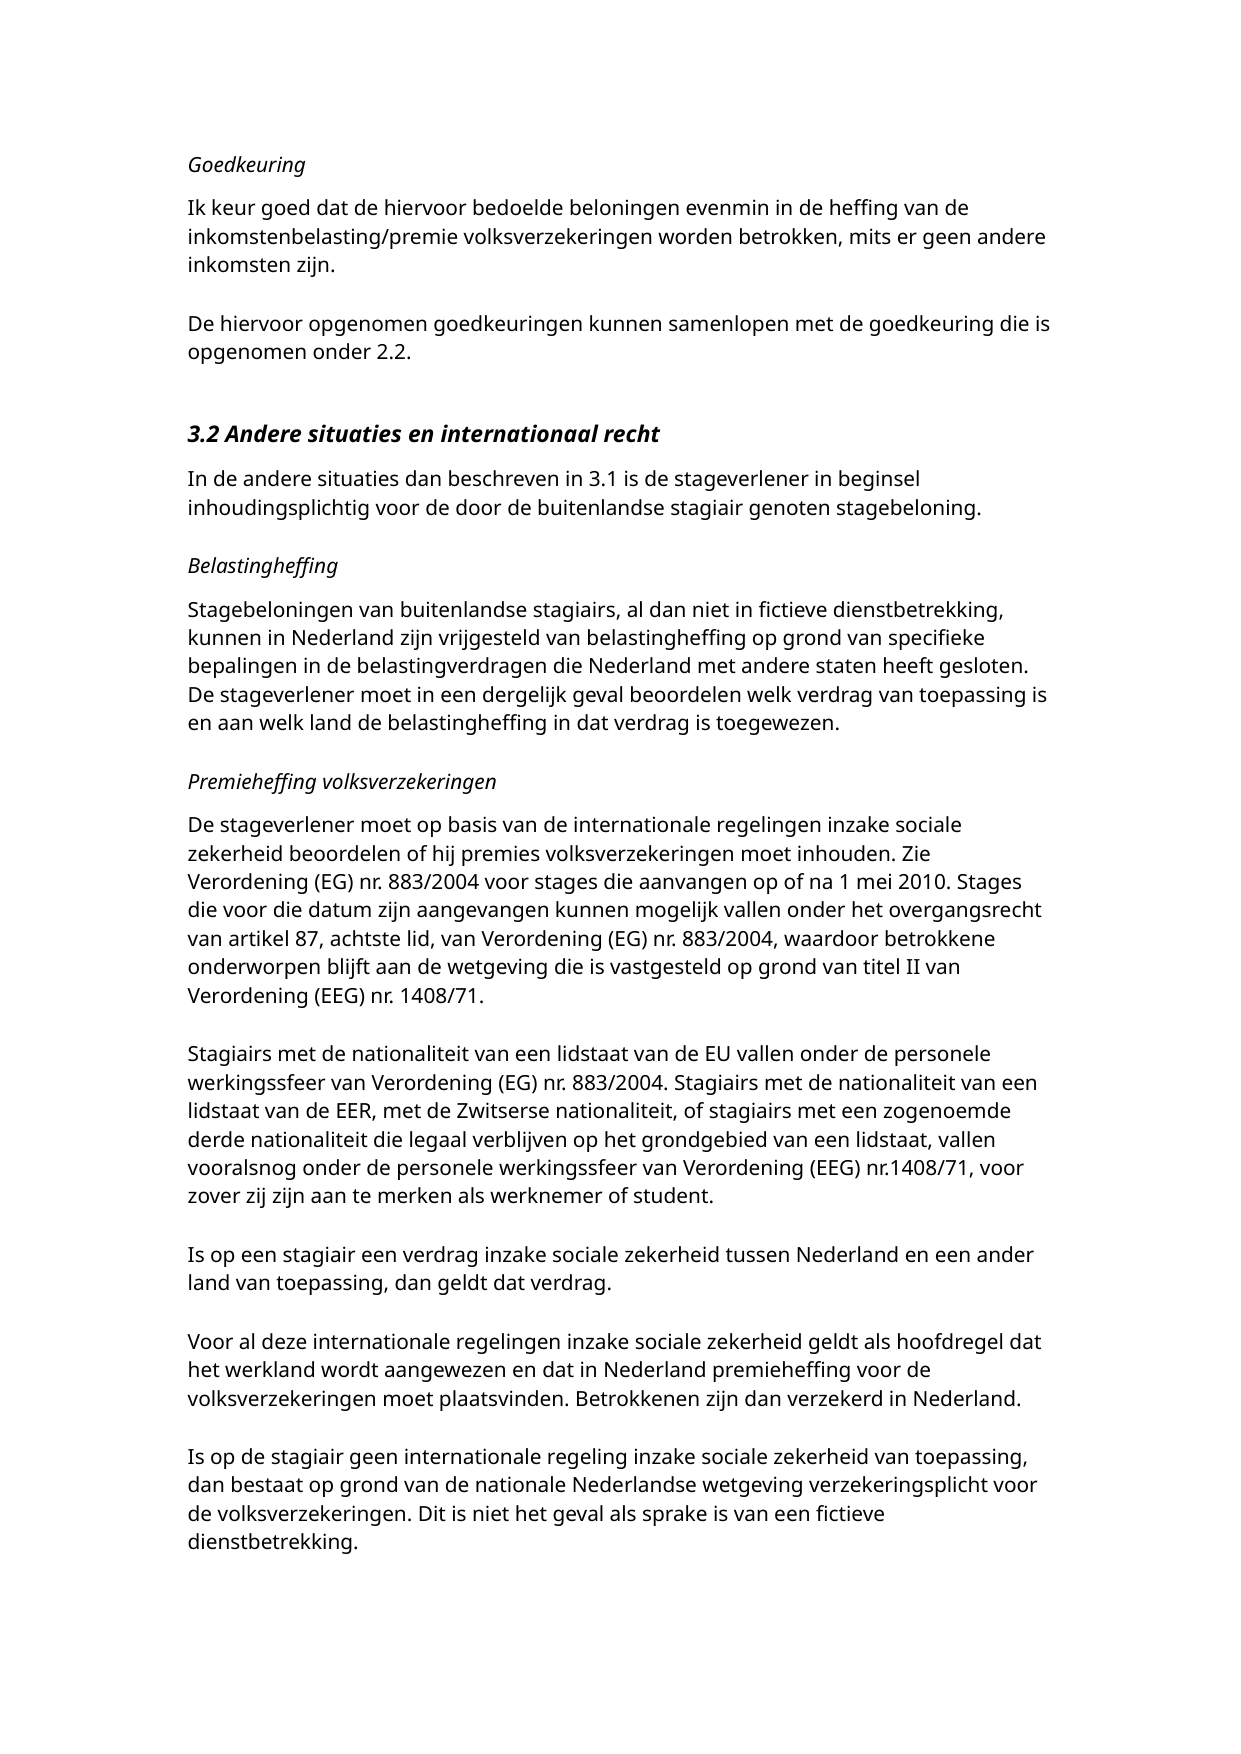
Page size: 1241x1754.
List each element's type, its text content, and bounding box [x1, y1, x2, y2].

text Is op de stagiair geen internationale regeling inzake sociale zekerheid van toepassing, dan bestaat op grond van de nationale Nederlandse wetgeving verzekeringsplicht voor de volksverzekeringen. Dit is niet het geval als sprake is van een fictieve dienstbetrekking. [187, 1442, 1053, 1556]
text Voor al deze internationale regelingen inzake sociale zekerheid geldt als hoofdregel dat het werkland wordt aangewezen en dat in Nederland premieheffing voor de volksverzekeringen moet plaatsvinden. Betrokkenen zijn dan verzekerd in Nederland. [187, 1327, 1053, 1412]
text De stageverlener moet op basis van de internationale regelingen inzake sociale zekerheid beoordelen of hij premies volksverzekeringen moet inhouden. Zie Verordening (EG) nr. 883/2004 voor stages die aanvangen op of na 1 mei 2010. Stages die voor die datum zijn aangevangen kunnen mogelijk vallen onder het overgangsrecht van artikel 87, achtste lid, van Verordening (EG) nr. 883/2004, waardoor betrokkene onderworpen blijft aan de wetgeving die is vastgesteld op grond van titel II van Verordening (EEG) nr. 1408/71. [187, 810, 1053, 1009]
text De hiervoor opgenomen goedkeuringen kunnen samenlopen met de goedkeuring die is opgenomen onder 2.2. [187, 309, 1053, 366]
text Premieheffing volksverzekeringen [187, 767, 1053, 795]
text Stagiairs met de nationaliteit van een lidstaat van de EU vallen onder de personele werkingssfeer van Verordening (EG) nr. 883/2004. Stagiairs met de nationaliteit van een lidstaat van de EER, met de Zwitserse nationaliteit, of stagiairs met een zogenoemde derde nationaliteit die legaal verblijven op het grondgebied van een lidstaat, vallen vooralsnog onder de personele werkingssfeer van Verordening (EEG) nr.1408/71, voor zover zij zijn aan te merken als werknemer of student. [187, 1039, 1053, 1210]
text Stagebeloningen van buitenlandse stagiairs, al dan niet in fictieve dienstbetrekking, kunnen in Nederland zijn vrijgesteld van belastingheffing op grond van specifieke bepalingen in de belastingverdragen die Nederland met andere staten heeft gesloten. De stageverlener moet in een dergelijk geval beoordelen welk verdrag van toepassing is en aan welk land de belastingheffing in dat verdrag is toegewezen. [187, 595, 1053, 737]
text Goedkeuring [187, 150, 1053, 178]
subtitle 3.2 Andere situaties en internationaal recht [187, 418, 1053, 449]
text Ik keur goed dat de hiervoor bedoelde beloningen evenmin in de heffing van de inkomstenbelasting/premie volksverzekeringen worden betrokken, mits er geen andere inkomsten zijn. [187, 193, 1053, 279]
text Is op een stagiair een verdrag inzake sociale zekerheid tussen Nederland en een ander land van toepassing, dan geldt dat verdrag. [187, 1240, 1053, 1297]
text In de andere situaties dan beschreven in 3.1 is de stageverlener in beginsel inhoudingsplichtig voor de door de buitenlandse stagiair genoten stagebeloning. [187, 464, 1053, 521]
text Belastingheffing [187, 551, 1053, 580]
